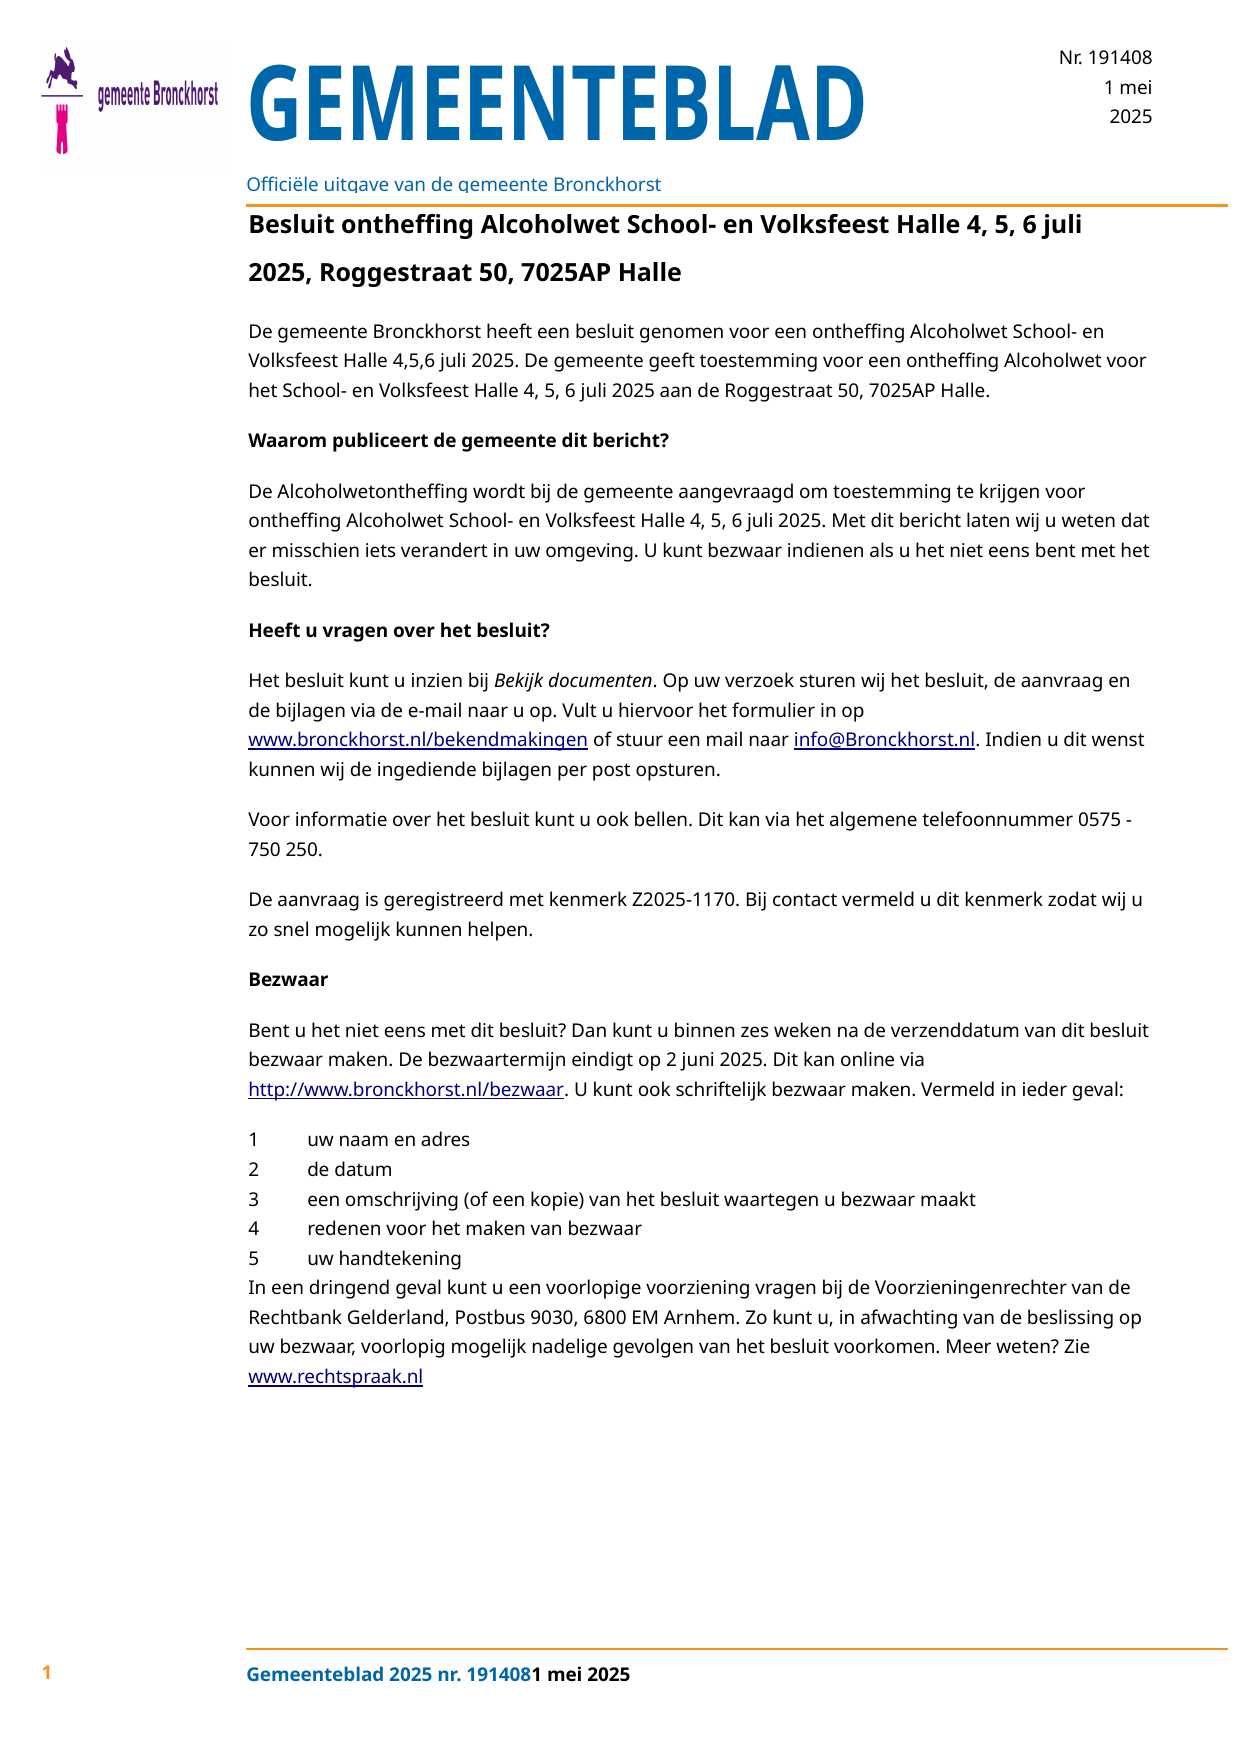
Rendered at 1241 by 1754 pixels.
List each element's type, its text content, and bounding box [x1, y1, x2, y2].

text Heeft u vragen over het besluit? [248, 617, 1152, 643]
text Bezwaar [248, 967, 1152, 992]
text In een dringend geval kunt u een voorlopige voorziening vragen bij de Voorzieningenrechter van de Rechtbank Gelderland, Postbus 9030, 6800 EM Arnhem. Zo kunt u, in afwachting van de beslissing op uw bezwaar, voorlopig mogelijk nadelige gevolgen van het besluit voorkomen. Meer weten? Zie www.rechtspraak.nl [248, 1274, 1152, 1389]
text Waarom publiceert de gemeente dit bericht? [248, 427, 1152, 453]
text Het besluit kunt u inzien bij Bekijk documenten. Op uw verzoek sturen wij het besluit, de aanvraag en de bijlagen via de e-mail naar u op. Vult u hiervoor het formulier in op www.bronckhorst.nl/bekendmakingen of stuur een mail naar info@Bronckhorst.nl. Indien u dit wenst kunnen wij de ingediende bijlagen per post opsturen. [248, 667, 1152, 782]
text Voor informatie over het besluit kunt u ook bellen. Dit kan via het algemene telefoonnummer 0575 - 750 250. [248, 807, 1152, 862]
text Besluit ontheffing Alcoholwet School- en Volksfeest Halle 4, 5, 6 juli 2025, Roggestraat 50, 7025AP Halle [248, 207, 1152, 288]
list de datum [248, 1156, 1152, 1182]
list redenen voor het maken van bezwaar [248, 1215, 1152, 1241]
text De gemeente Bronckhorst heeft een besluit genomen voor een ontheffing Alcoholwet School- en Volksfeest Halle 4,5,6 juli 2025. De gemeente geeft toestemming voor een ontheffing Alcoholwet voor het School- en Volksfeest Halle 4, 5, 6 juli 2025 aan de Roggestraat 50, 7025AP Halle. [248, 318, 1152, 403]
list uw handtekening [248, 1245, 1152, 1271]
text De Alcoholwetontheffing wordt bij de gemeente aangevraagd om toestemming te krijgen voor ontheffing Alcoholwet School- en Volksfeest Halle 4, 5, 6 juli 2025. Met dit bericht laten wij u weten dat er misschien iets verandert in uw omgeving. U kunt bezwaar indienen als u het niet eens bent met het besluit. [248, 478, 1152, 592]
text De aanvraag is geregistreerd met kenmerk Z2025-1170. Bij contact vermeld u dit kenmerk zodat wij u zo snel mogelijk kunnen helpen. [248, 887, 1152, 942]
list een omschrijving (of een kopie) van het besluit waartegen u bezwaar maakt [248, 1186, 1152, 1212]
text Bent u het niet eens met dit besluit? Dan kunt u binnen zes weken na de verzenddatum van dit besluit bezwaar maken. De bezwaartermijn eindigt op 2 juni 2025. Dit kan online via http://www.bronckhorst.nl/bezwaar. U kunt ook schriftelijk bezwaar maken. Vermeld in ieder geval: [248, 1017, 1152, 1102]
picture [41, 47, 231, 172]
list uw naam en adres [248, 1127, 1152, 1152]
